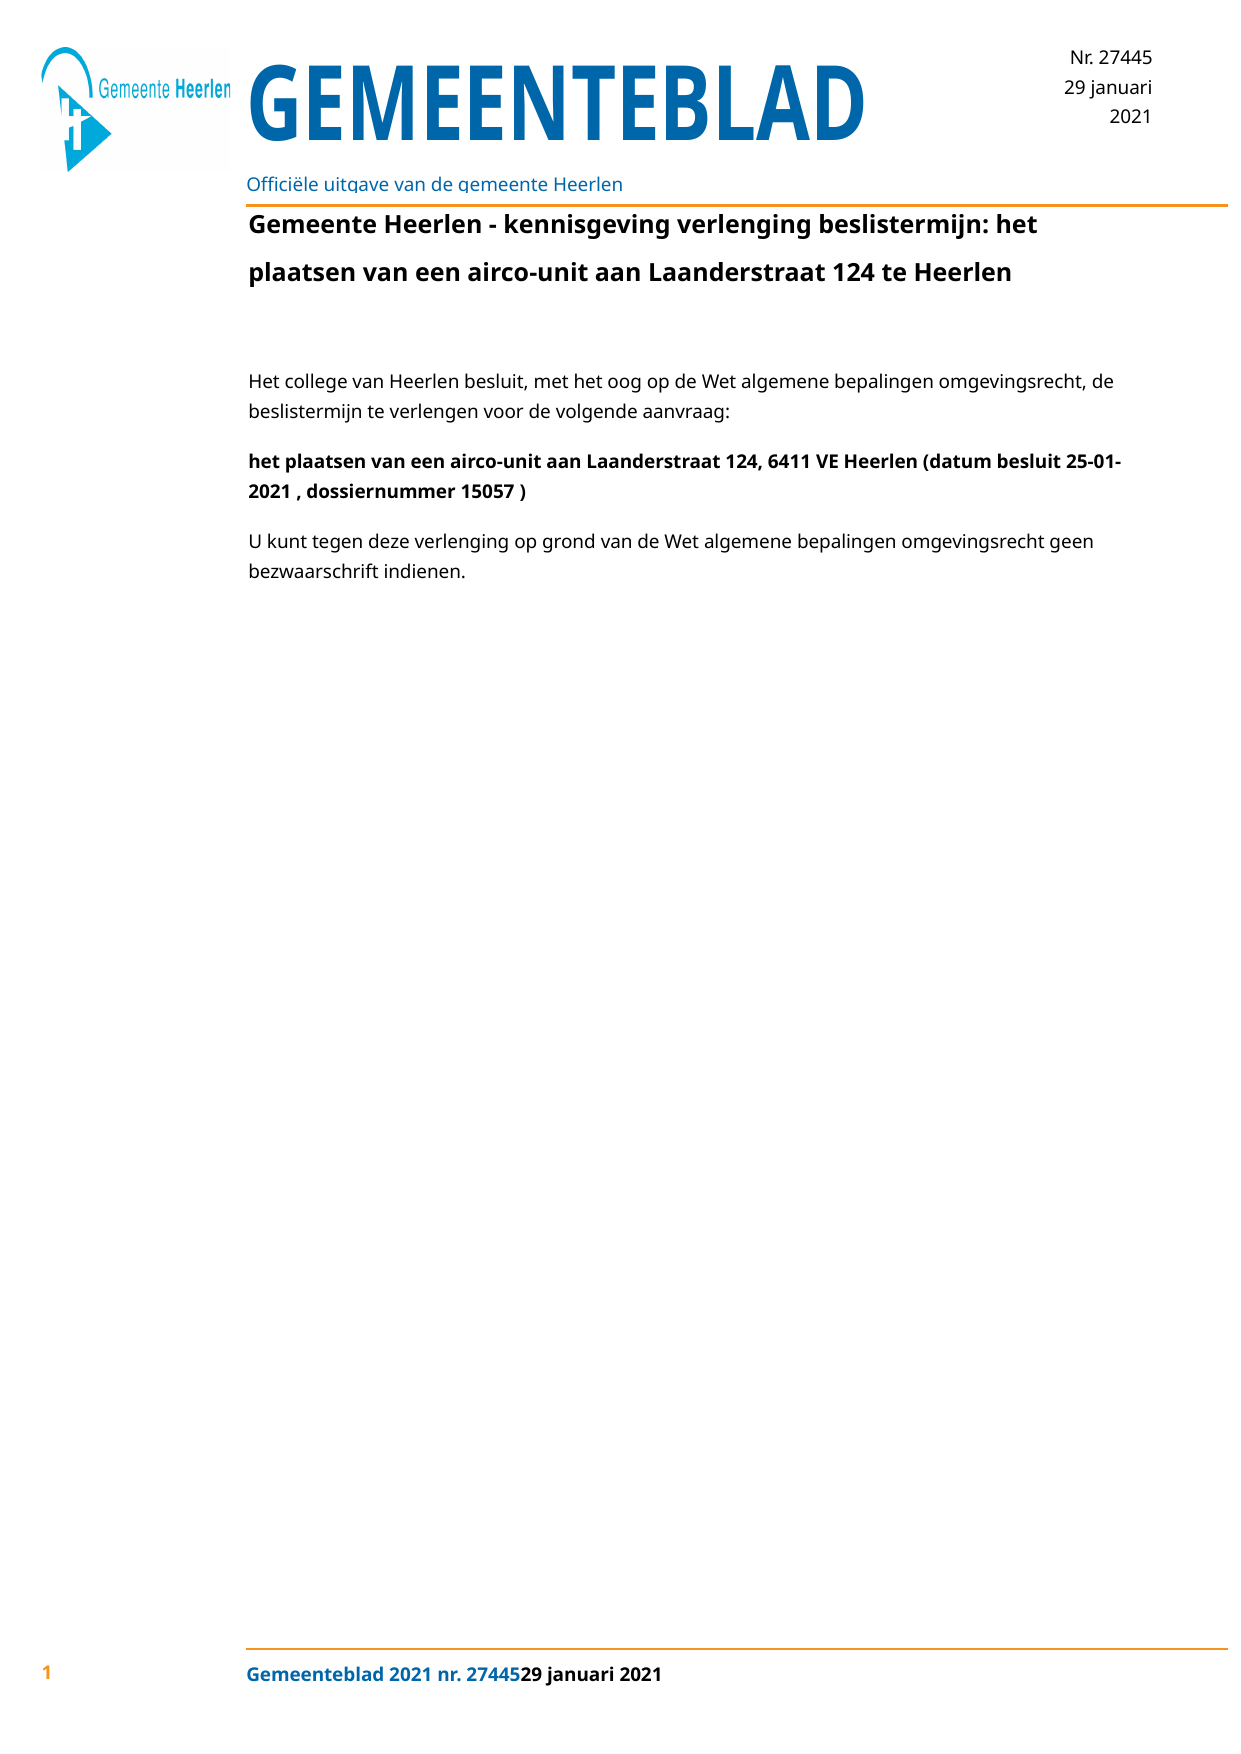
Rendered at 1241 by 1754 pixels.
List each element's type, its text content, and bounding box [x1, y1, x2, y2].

text Gemeente Heerlen - kennisgeving verlenging beslistermijn: het plaatsen van een airco-unit aan Laanderstraat 124 te Heerlen [248, 207, 1152, 288]
text U kunt tegen deze verlenging op grond van de Wet algemene bepalingen omgevingsrecht geen bezwaarschrift indienen. [248, 528, 1152, 584]
picture [41, 47, 231, 172]
text Het college van Heerlen besluit, met het oog op de Wet algemene bepalingen omgevingsrecht, de beslistermijn te verlengen voor de volgende aanvraag: [248, 368, 1152, 424]
picture [41, 47, 59, 70]
text het plaatsen van een airco-unit aan Laanderstraat 124, 6411 VE Heerlen (datum besluit 25-01-2021 , dossiernummer 15057 ) [248, 448, 1152, 504]
